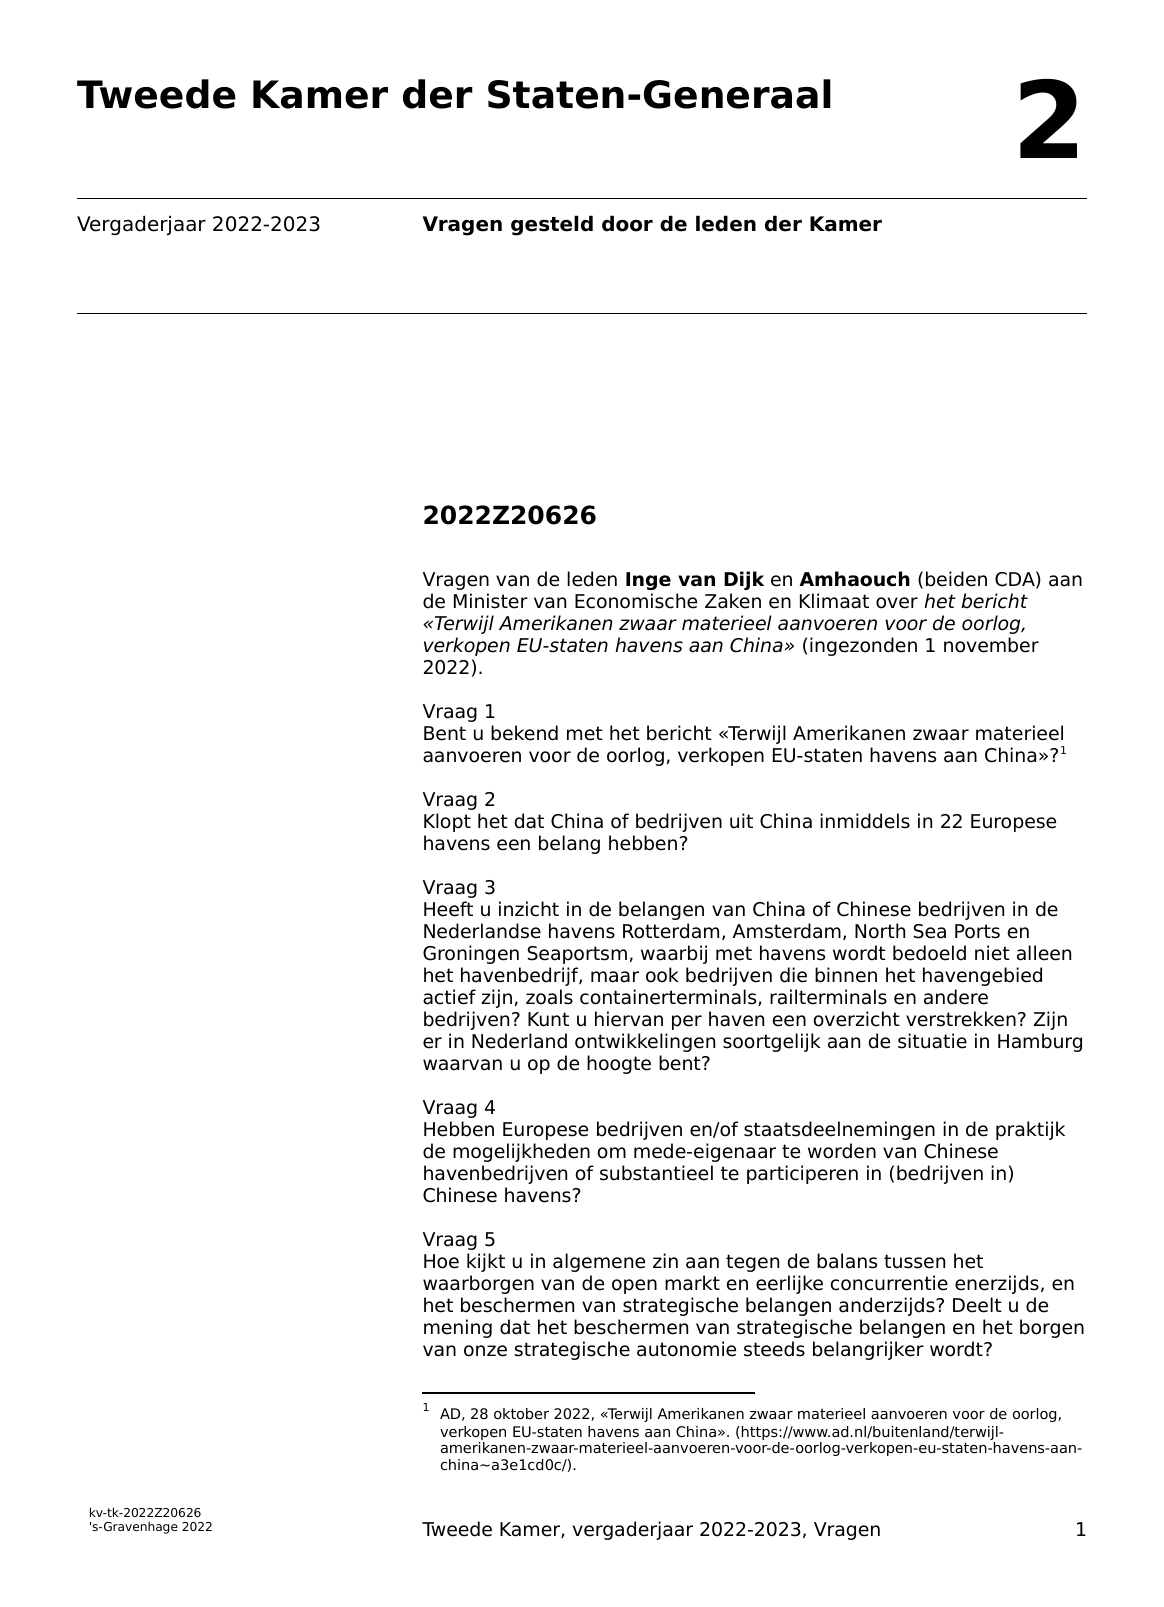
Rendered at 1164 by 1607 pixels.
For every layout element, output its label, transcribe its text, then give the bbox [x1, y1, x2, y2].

text Klopt het dat China of bedrijven uit China inmiddels in 22 Europese havens een belang hebben? [422, 811, 1087, 855]
text Vragen van de leden Inge van Dijk en Amhaouch (beiden CDA) aan de Minister van Economische Zaken en Klimaat over het bericht «Terwijl Amerikanen zwaar materieel aanvoeren voor de oorlog, verkopen EU-staten havens aan China» (ingezonden 1 november 2022). [422, 569, 1087, 679]
text Vraag 1 [422, 701, 1087, 723]
text Vraag 3 [422, 877, 1087, 899]
text 's-Gravenhage 2022 [88, 1520, 323, 1534]
text Vraag 4 [422, 1097, 1087, 1119]
table_cell Vergaderjaar 2022-2023 [77, 199, 422, 313]
text Hoe kijkt u in algemene zin aan tegen de balans tussen het waarborgen van de open markt en eerlijke concurrentie enerzijds, en het beschermen van strategische belangen anderzijds? Deelt u de mening dat het beschermen van strategische belangen en het borgen van onze strategische autonomie steeds belangrijker wordt? [422, 1251, 1087, 1361]
text AD, 28 oktober 2022, «Terwijl Amerikanen zwaar materieel aanvoeren voor de oorlog, verkopen EU-staten havens aan China». (https://www.ad.nl/buitenland/terwijl-amerikanen-zwaar-materieel-aanvoeren-voor-de-oorlog-verkopen-eu-staten-havens-aan-china~a3e1cd0c/). [422, 1402, 1087, 1474]
text kv-tk-2022Z20626 [88, 1506, 323, 1520]
text Heeft u inzicht in de belangen van China of Chinese bedrijven in de Nederlandse havens Rotterdam, Amsterdam, North Sea Ports en Groningen Seaportsm, waarbij met havens wordt bedoeld niet alleen het havenbedrijf, maar ook bedrijven die binnen het havengebied actief zijn, zoals containerterminals, railterminals en andere bedrijven? Kunt u hiervan per haven een overzicht verstrekken? Zijn er in Nederland ontwikkelingen soortgelijk aan de situatie in Hamburg waarvan u op de hoogte bent? [422, 899, 1087, 1075]
text Vraag 5 [422, 1229, 1087, 1251]
text Bent u bekend met het bericht «Terwijl Amerikanen zwaar materieel aanvoeren voor de oorlog, verkopen EU-staten havens aan China»? [422, 723, 1087, 767]
text 2022Z20626 [422, 501, 1087, 531]
text Vraag 2 [422, 789, 1087, 811]
text Hebben Europese bedrijven en/of staatsdeelnemingen in de praktijk de mogelijkheden om mede-eigenaar te worden van Chinese havenbedrijven of substantieel te participeren in (bedrijven in) Chinese havens? [422, 1119, 1087, 1207]
table_cell Vragen gesteld door de leden der Kamer [422, 199, 1087, 313]
table_header 2 [886, 59, 1087, 198]
table_header Tweede Kamer der Staten-Generaal [77, 59, 886, 198]
